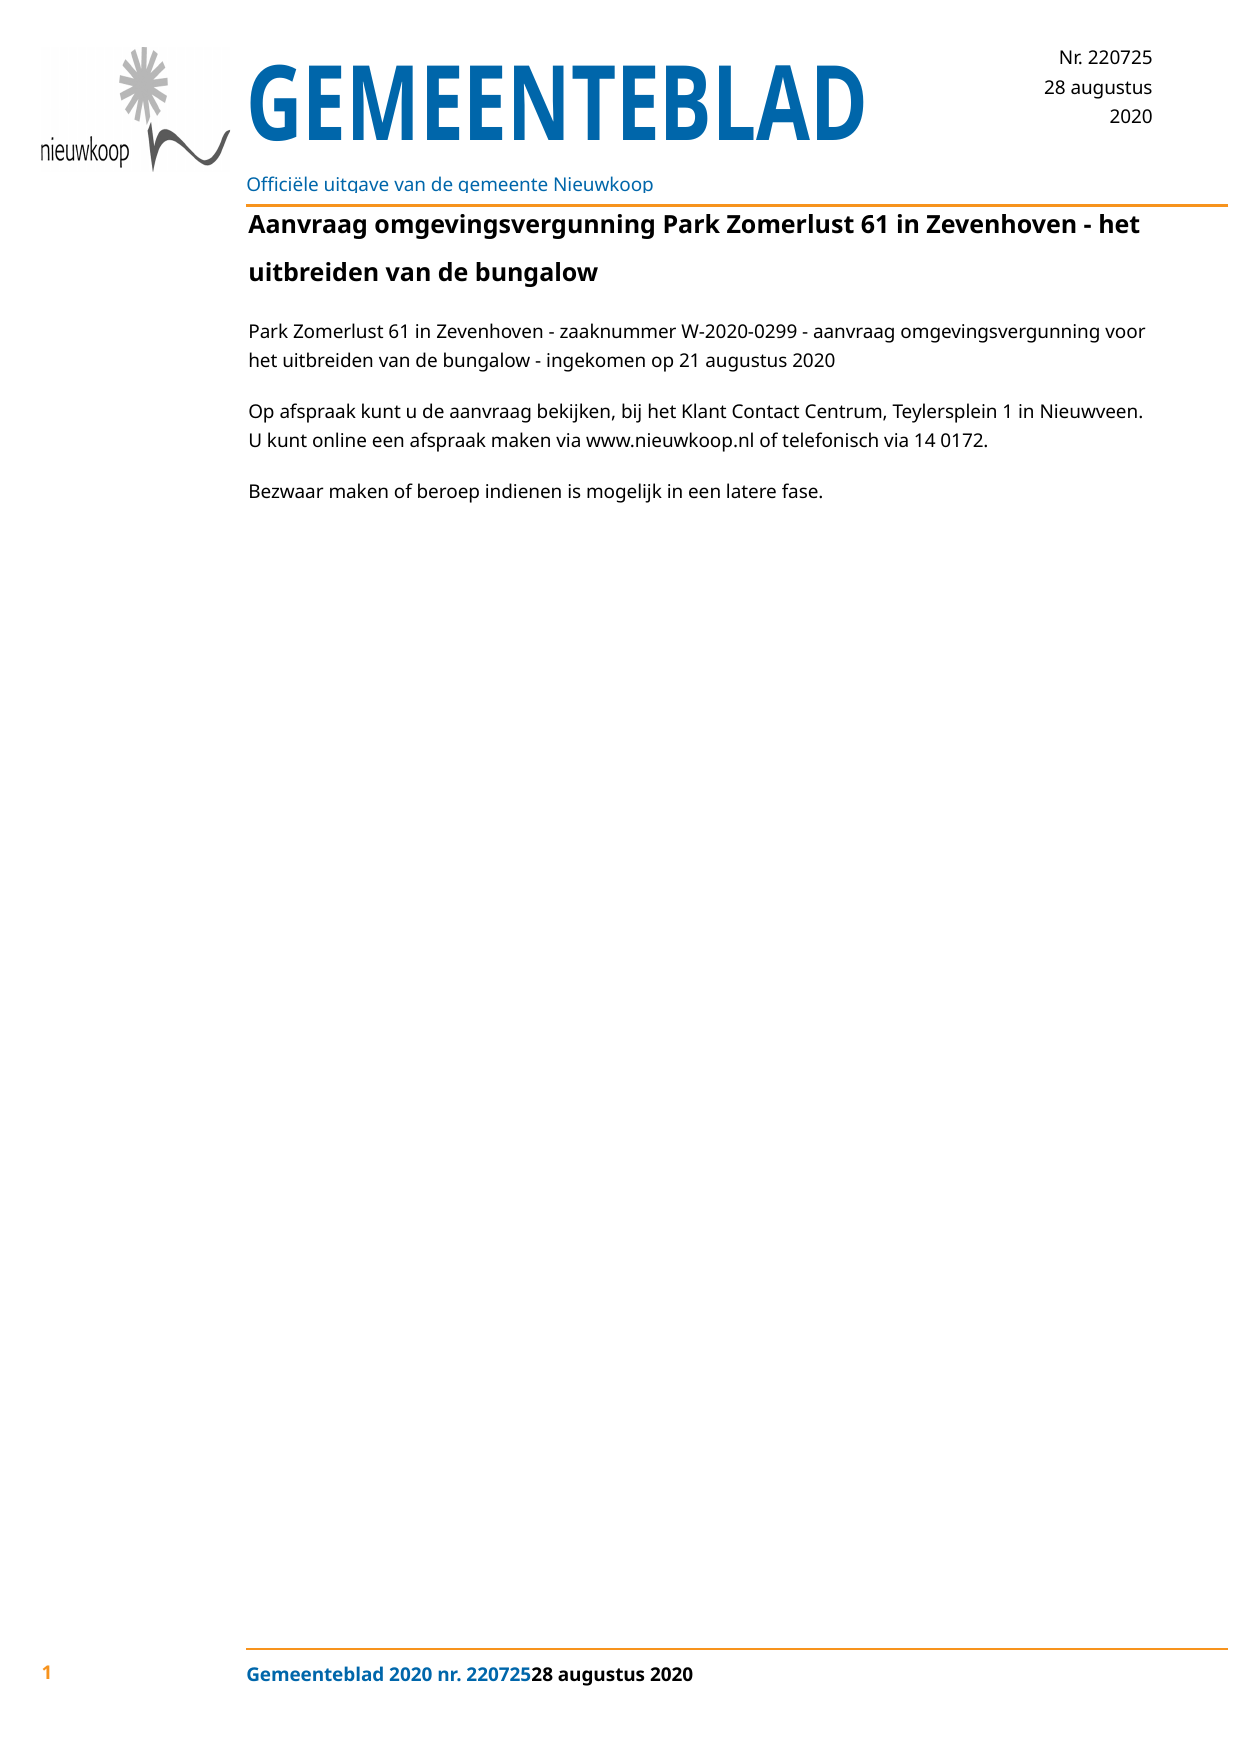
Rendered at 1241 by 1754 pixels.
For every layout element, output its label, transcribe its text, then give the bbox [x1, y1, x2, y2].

text Op afspraak kunt u de aanvraag bekijken, bij het Klant Contact Centrum, Teylersplein 1 in Nieuwveen. U kunt online een afspraak maken via www.nieuwkoop.nl of telefonisch via 14 0172. [248, 398, 1152, 453]
text Bezwaar maken of beroep indienen is mogelijk in een latere fase. [248, 478, 1152, 504]
picture [41, 47, 231, 172]
text Aanvraag omgevingsvergunning Park Zomerlust 61 in Zevenhoven - het uitbreiden van de bungalow [248, 207, 1152, 288]
text Park Zomerlust 61 in Zevenhoven - zaaknummer W-2020-0299 - aanvraag omgevingsvergunning voor het uitbreiden van de bungalow - ingekomen op 21 augustus 2020 [248, 318, 1152, 373]
